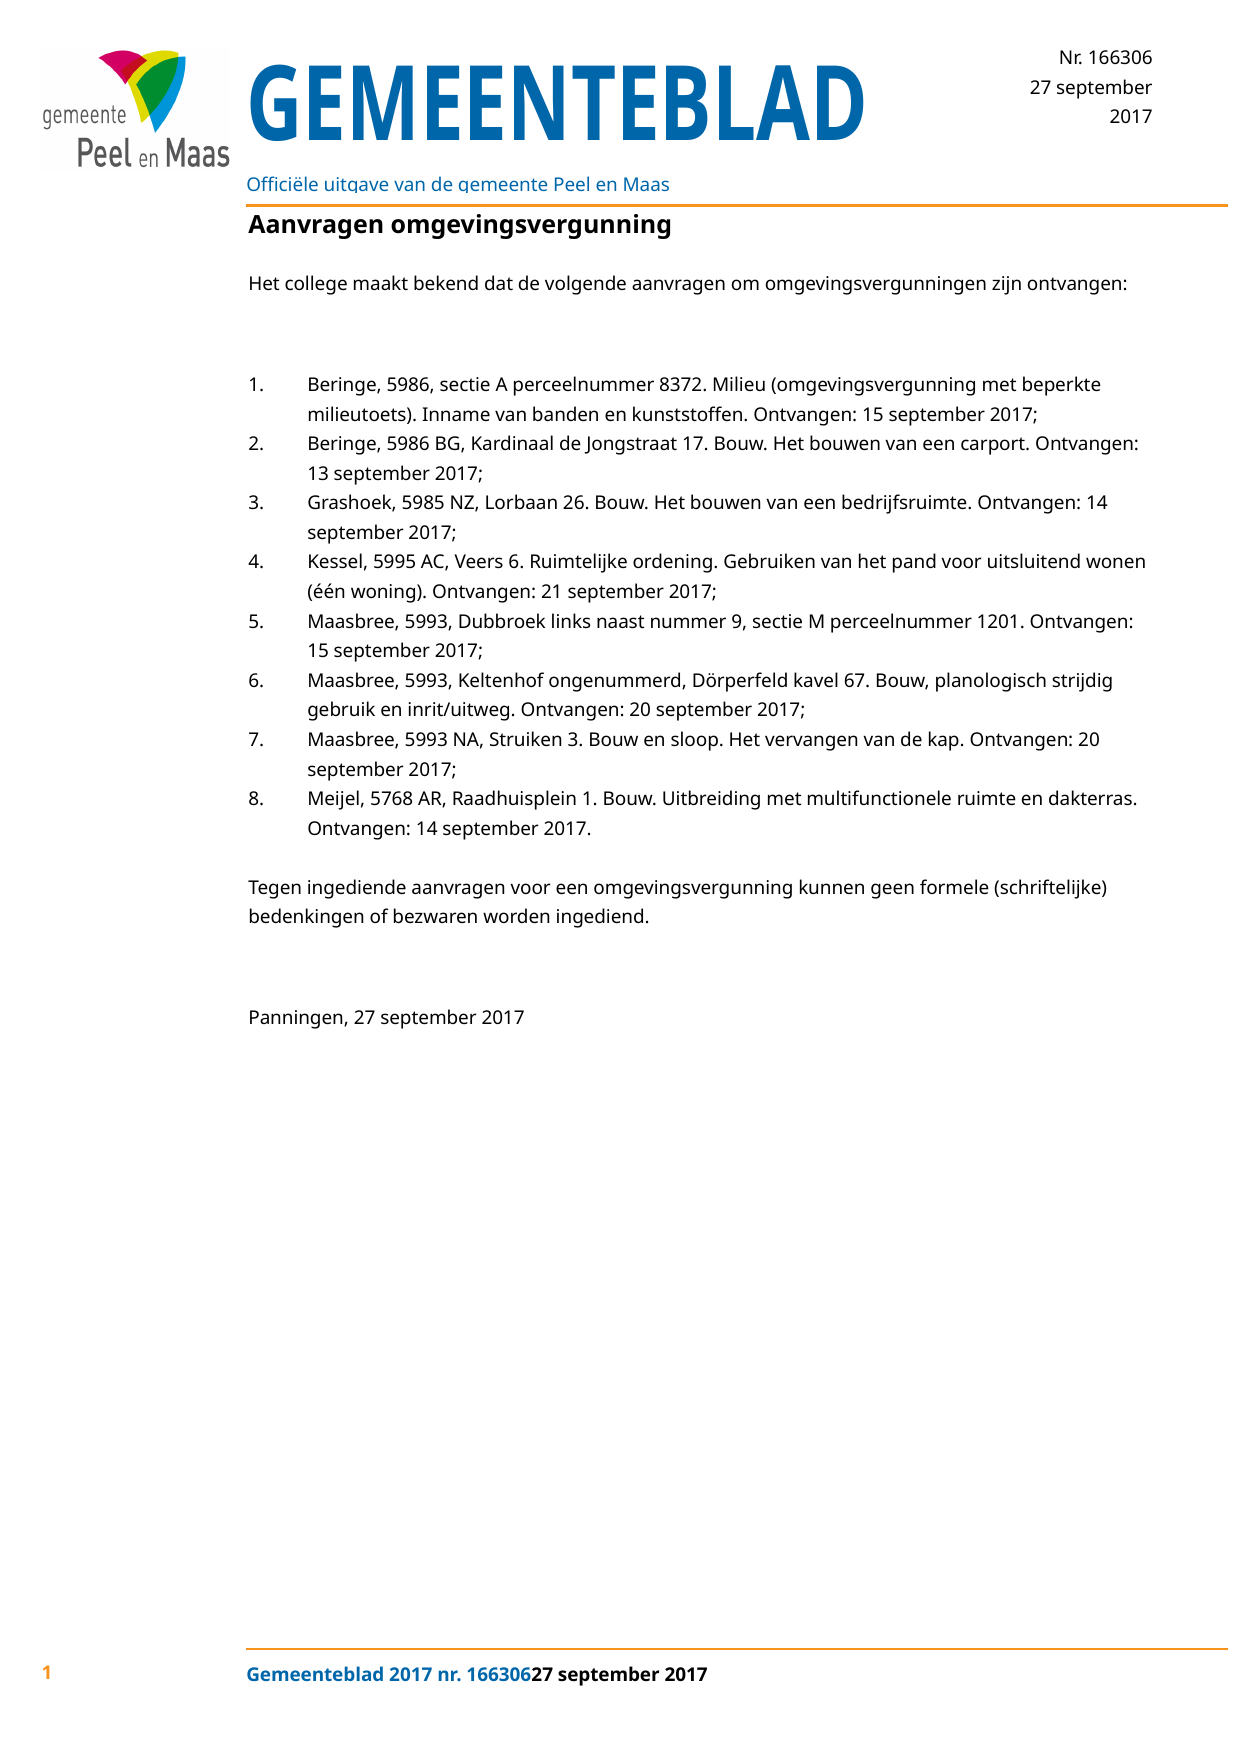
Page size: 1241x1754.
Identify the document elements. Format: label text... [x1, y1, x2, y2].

list Beringe, 5986, sectie A perceelnummer 8372. Milieu (omgevingsvergunning met beperkte milieutoets). Inname van banden en kunststoffen. Ontvangen: 15 september 2017; [248, 371, 1152, 426]
list Grashoek, 5985 NZ, Lorbaan 26. Bouw. Het bouwen van een bedrijfsruimte. Ontvangen: 14 september 2017; [248, 489, 1152, 545]
text Tegen ingediende aanvragen voor een omgevingsvergunning kunnen geen formele (schriftelijke) bedenkingen of bezwaren worden ingediend. [248, 874, 1152, 929]
text Het college maakt bekend dat de volgende aanvragen om omgevingsvergunningen zijn ontvangen: [248, 270, 1152, 296]
picture [41, 47, 231, 172]
list Kessel, 5995 AC, Veers 6. Ruimtelijke ordening. Gebruiken van het pand voor uitsluitend wonen (één woning). Ontvangen: 21 september 2017; [248, 549, 1152, 604]
text Panningen, 27 september 2017 [248, 1004, 1152, 1030]
list Maasbree, 5993 NA, Struiken 3. Bouw en sloop. Het vervangen van de kap. Ontvangen: 20 september 2017; [248, 726, 1152, 781]
list Maasbree, 5993, Dubbroek links naast nummer 9, sectie M perceelnummer 1201. Ontvangen: 15 september 2017; [248, 608, 1152, 663]
text Aanvragen omgevingsvergunning [248, 207, 1152, 241]
list Beringe, 5986 BG, Kardinaal de Jongstraat 17. Bouw. Het bouwen van een carport. Ontvangen: 13 september 2017; [248, 430, 1152, 486]
list Maasbree, 5993, Keltenhof ongenummerd, Dörperfeld kavel 67. Bouw, planologisch strijdig gebruik en inrit/uitweg. Ontvangen: 20 september 2017; [248, 667, 1152, 722]
list Meijel, 5768 AR, Raadhuisplein 1. Bouw. Uitbreiding met multifunctionele ruimte en dakterras. Ontvangen: 14 september 2017. [248, 785, 1152, 841]
